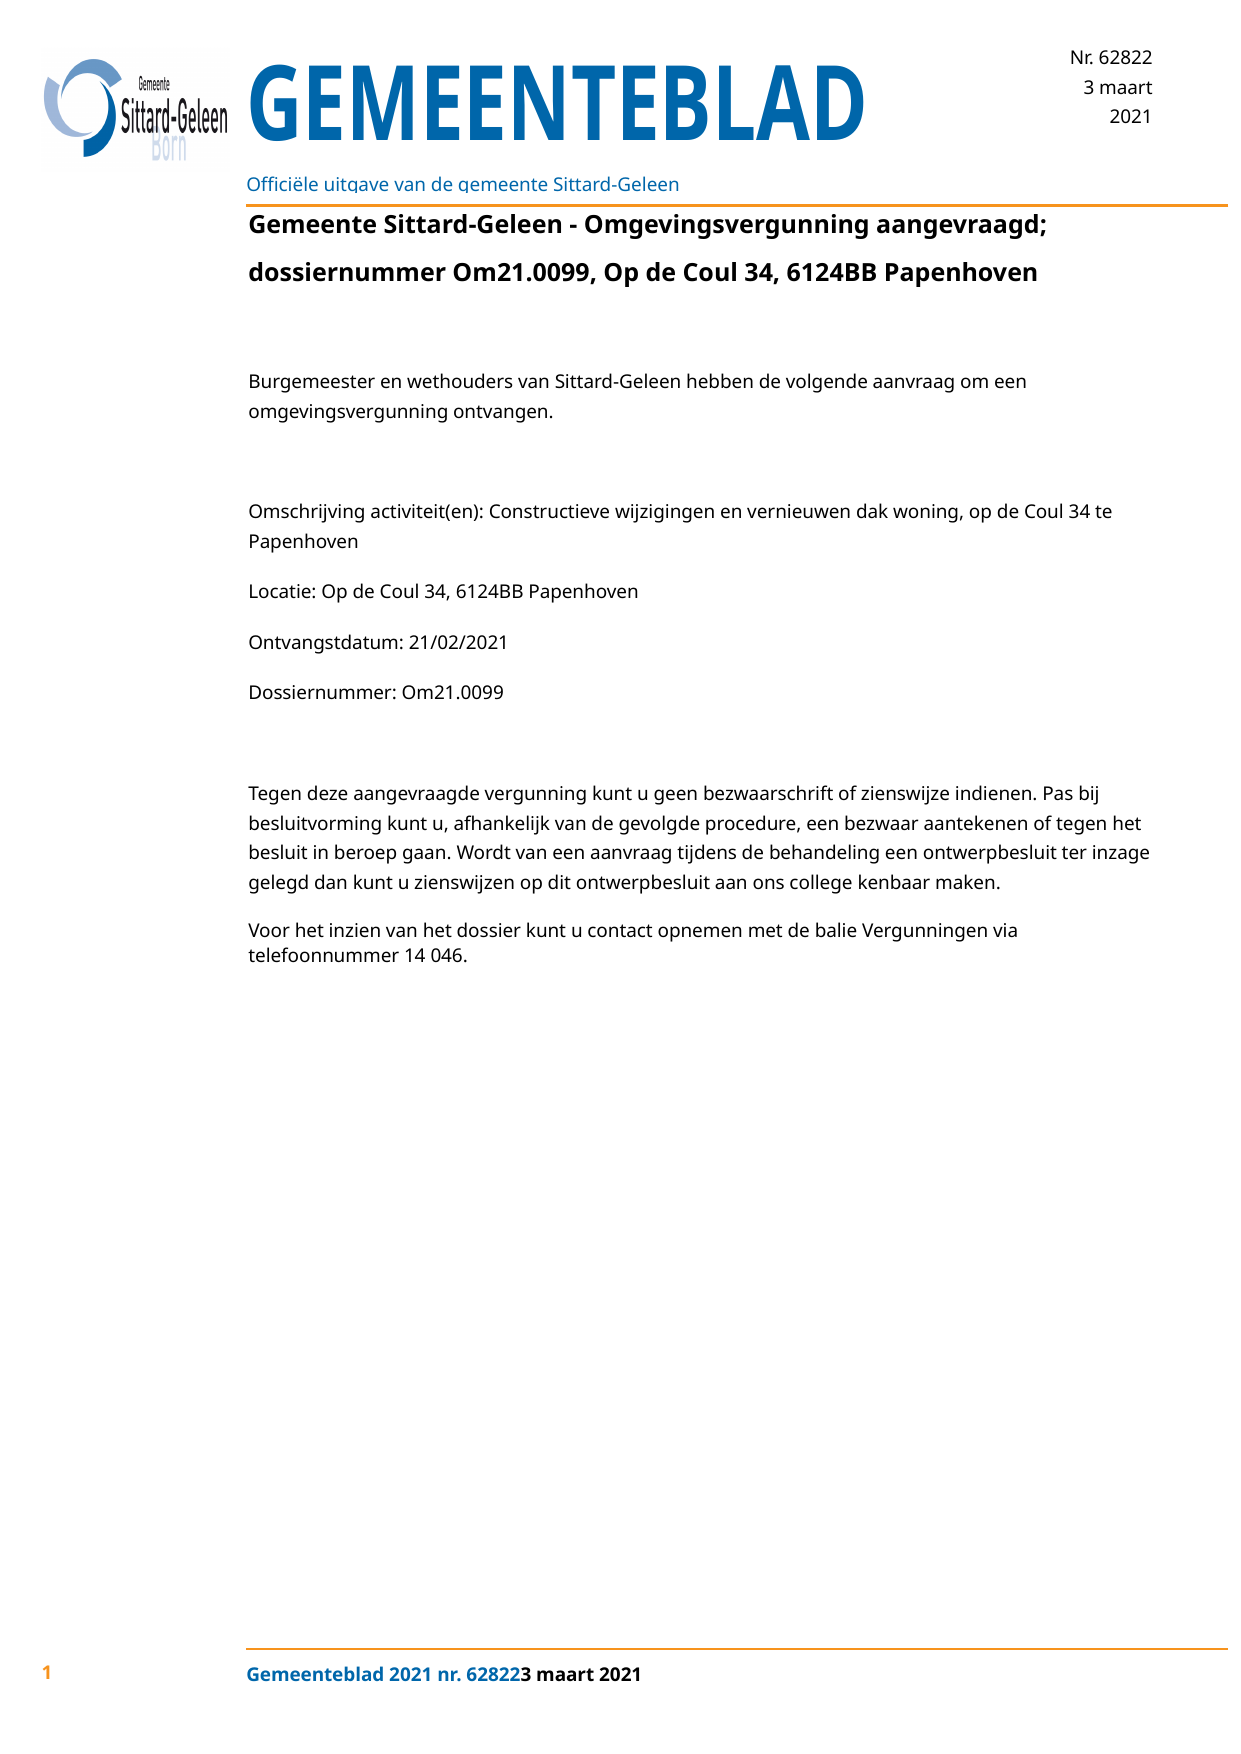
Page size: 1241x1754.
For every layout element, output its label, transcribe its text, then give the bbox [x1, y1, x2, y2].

text Gemeente Sittard-Geleen - Omgevingsvergunning aangevraagd; dossiernummer Om21.0099, Op de Coul 34, 6124BB Papenhoven [248, 207, 1152, 288]
text Burgemeester en wethouders van Sittard-Geleen hebben de volgende aanvraag om een omgevingsvergunning ontvangen. [248, 368, 1152, 424]
text Omschrijving activiteit(en): Constructieve wijzigingen en vernieuwen dak woning, op de Coul 34 te Papenhoven [248, 499, 1152, 554]
text Locatie: Op de Coul 34, 6124BB Papenhoven [248, 579, 1152, 604]
picture [41, 47, 231, 172]
text Tegen deze aangevraagde vergunning kunt u geen bezwaarschrift of zienswijze indienen. Pas bij besluitvorming kunt u, afhankelijk van de gevolgde procedure, een bezwaar aantekenen of tegen het besluit in beroep gaan. Wordt van een aanvraag tijdens de behandeling een ontwerpbesluit ter inzage gelegd dan kunt u zienswijzen op dit ontwerpbesluit aan ons college kenbaar maken. [248, 780, 1152, 895]
text Dossiernummer: Om21.0099 [248, 679, 1152, 705]
text Ontvangstdatum: 21/02/2021 [248, 629, 1152, 655]
text Voor het inzien van het dossier kunt u contact opnemen met de balie Vergunningen via telefoonnummer 14 046. [248, 917, 1152, 968]
